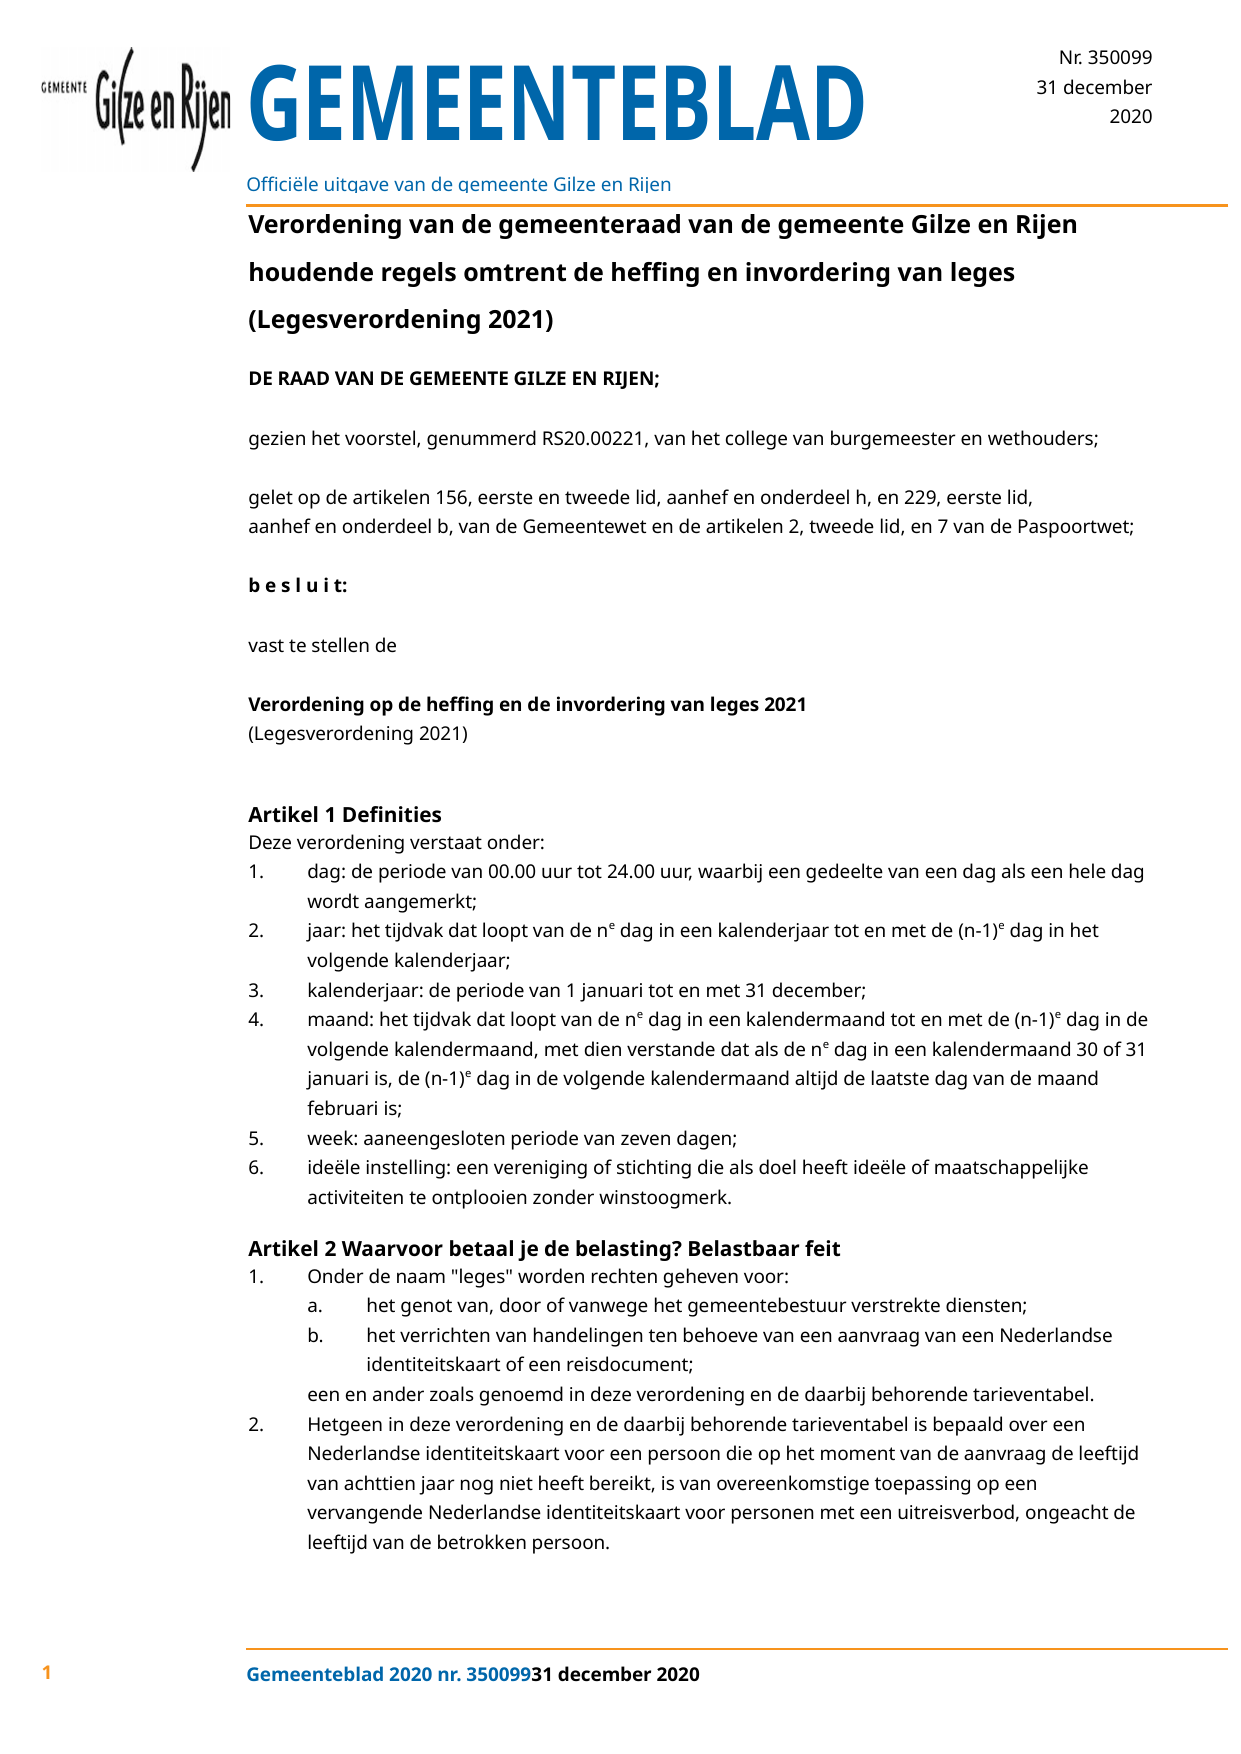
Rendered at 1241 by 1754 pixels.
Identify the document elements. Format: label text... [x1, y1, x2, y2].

list dag: de periode van 00.00 uur tot 24.00 uur, waarbij een gedeelte van een dag als een hele dag wordt aangemerkt; [248, 858, 1152, 914]
picture [41, 47, 231, 172]
text Deze verordening verstaat onder: [248, 829, 1152, 855]
list jaar: het tijdvak dat loopt van de ne dag in een kalenderjaar tot en met de (n-1)e dag in het volgende kalenderjaar; [248, 918, 1152, 973]
list week: aaneengesloten periode van zeven dagen; [248, 1125, 1152, 1151]
text (Legesverordening 2021) [248, 721, 1152, 746]
text DE RAAD VAN DE GEMEENTE GILZE EN RIJEN; [248, 366, 1152, 391]
text Artikel 1 Definities [248, 801, 1152, 829]
text vast te stellen de [248, 632, 1152, 657]
list ideële instelling: een vereniging of stichting die als doel heeft ideële of maatschappelijke activiteiten te ontplooien zonder winstoogmerk. [248, 1154, 1152, 1210]
list Hetgeen in deze verordening en de daarbij behorende tarieventabel is bepaald over een Nederlandse identiteitskaart voor een persoon die op het moment van de aanvraag de leeftijd van achttien jaar nog niet heeft bereikt, is van overeenkomstige toepassing op een vervangende Nederlandse identiteitskaart voor personen met een uitreisverbod, ongeacht de leeftijd van de betrokken persoon. [248, 1411, 1152, 1555]
list een en ander zoals genoemd in deze verordening en de daarbij behorende tarieventabel. [248, 1381, 1152, 1407]
text Artikel 2 Waarvoor betaal je de belasting? Belastbaar feit [248, 1234, 1152, 1263]
list maand: het tijdvak dat loopt van de ne dag in een kalendermaand tot en met de (n-1)e dag in de volgende kalendermaand, met dien verstande dat als de ne dag in een kalendermaand 30 of 31 januari is, de (n-1)e dag in de volgende kalendermaand altijd de laatste dag van de maand februari is; [248, 1006, 1152, 1121]
text aanhef en onderdeel b, van de Gemeentewet en de artikelen 2, tweede lid, en 7 van de Paspoortwet; [248, 513, 1152, 539]
list Onder de naam "leges" worden rechten geheven voor: [248, 1263, 1152, 1288]
text gelet op de artikelen 156, eerste en tweede lid, aanhef en onderdeel h, en 229, eerste lid, [248, 484, 1152, 509]
text Verordening op de heffing en de invordering van leges 2021 [248, 691, 1152, 717]
list het genot van, door of vanwege het gemeentebestuur verstrekte diensten; [307, 1292, 1152, 1318]
text gezien het voorstel, genummerd RS20.00221, van het college van burgemeester en wethouders; [248, 425, 1152, 450]
text Verordening van de gemeenteraad van de gemeente Gilze en Rijen houdende regels omtrent de heffing en invordering van leges (Legesverordening 2021) [248, 207, 1152, 336]
list het verrichten van handelingen ten behoeve van een aanvraag van een Nederlandse identiteitskaart of een reisdocument; [307, 1322, 1152, 1377]
list kalenderjaar: de periode van 1 januari tot en met 31 december; [248, 977, 1152, 1003]
text b e s l u i t: [248, 573, 1152, 598]
